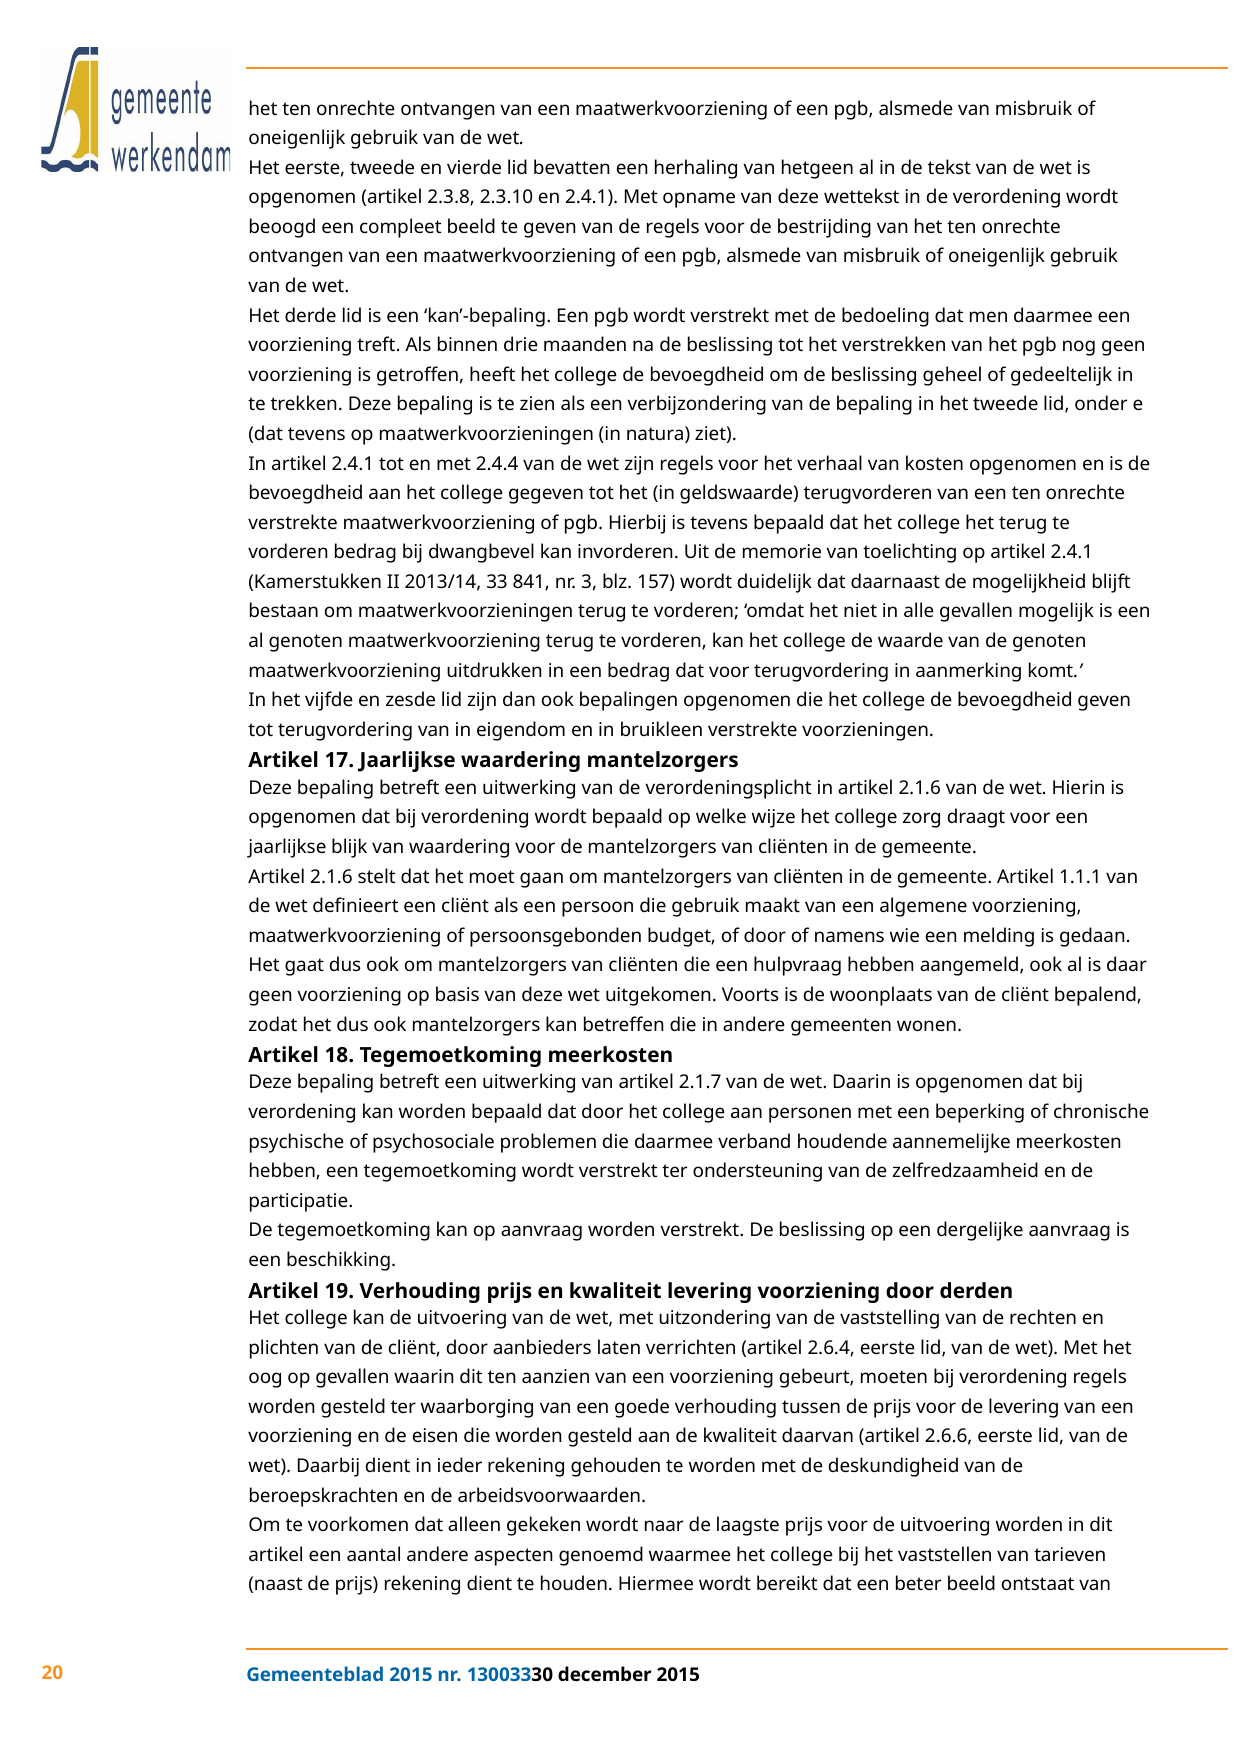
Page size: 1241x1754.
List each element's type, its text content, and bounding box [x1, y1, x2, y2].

text De tegemoetkoming kan op aanvraag worden verstrekt. De beslissing op een dergelijke aanvraag is een beschikking. [248, 1217, 1152, 1272]
text Deze bepaling betreft een uitwerking van artikel 2.1.7 van de wet. Daarin is opgenomen dat bij verordening kan worden bepaald dat door het college aan personen met een beperking of chronische psychische of psychosociale problemen die daarmee verband houdende aannemelijke meerkosten hebben, een tegemoetkoming wordt verstrekt ter ondersteuning van de zelfredzaamheid en de participatie. [248, 1069, 1152, 1213]
text Om te voorkomen dat alleen gekeken wordt naar de laagste prijs voor de uitvoering worden in dit artikel een aantal andere aspecten genoemd waarmee het college bij het vaststellen van tarieven (naast de prijs) rekening dient te houden. Hiermee wordt bereikt dat een beter beeld ontstaat van [248, 1511, 1152, 1596]
text In het vijfde en zesde lid zijn dan ook bepalingen opgenomen die het college de bevoegdheid geven tot terugvordering van in eigendom en in bruikleen verstrekte voorzieningen. [248, 686, 1152, 742]
picture [41, 47, 231, 172]
text Artikel 2.1.6 stelt dat het moet gaan om mantelzorgers van cliënten in de gemeente. Artikel 1.1.1 van de wet definieert een cliënt als een persoon die gebruik maakt van een algemene voorziening, maatwerkvoorziening of persoonsgebonden budget, of door of namens wie een melding is gedaan. Het gaat dus ook om mantelzorgers van cliënten die een hulpvraag hebben aangemeld, ook al is daar geen voorziening op basis van deze wet uitgekomen. Voorts is de woonplaats van de cliënt bepalend, zodat het dus ook mantelzorgers kan betreffen die in andere gemeenten wonen. [248, 863, 1152, 1036]
text het ten onrechte ontvangen van een maatwerkvoorziening of een pgb, alsmede van misbruik of oneigenlijk gebruik van de wet. [248, 95, 1152, 150]
text Artikel 18. Tegemoetkoming meerkosten [248, 1040, 1152, 1069]
text Deze bepaling betreft een uitwerking van de verordeningsplicht in artikel 2.1.6 van de wet. Hierin is opgenomen dat bij verordening wordt bepaald op welke wijze het college zorg draagt voor een jaarlijkse blijk van waardering voor de mantelzorgers van cliënten in de gemeente. [248, 774, 1152, 859]
text In artikel 2.4.1 tot en met 2.4.4 van de wet zijn regels voor het verhaal van kosten opgenomen en is de bevoegdheid aan het college gegeven tot het (in geldswaarde) terugvorderen van een ten onrechte verstrekte maatwerkvoorziening of pgb. Hierbij is tevens bepaald dat het college het terug te vorderen bedrag bij dwangbevel kan invorderen. Uit de memorie van toelichting op artikel 2.4.1 (Kamerstukken II 2013/14, 33 841, nr. 3, blz. 157) wordt duidelijk dat daarnaast de mogelijkheid blijft bestaan om maatwerkvoorzieningen terug te vorderen; ‘omdat het niet in alle gevallen mogelijk is een al genoten maatwerkvoorziening terug te vorderen, kan het college de waarde van de genoten maatwerkvoorziening uitdrukken in een bedrag dat voor terugvordering in aanmerking komt.’ [248, 450, 1152, 683]
text Het eerste, tweede en vierde lid bevatten een herhaling van hetgeen al in de tekst van de wet is opgenomen (artikel 2.3.8, 2.3.10 en 2.4.1). Met opname van deze wettekst in de verordening wordt beoogd een compleet beeld te geven van de regels voor de bestrijding van het ten onrechte ontvangen van een maatwerkvoorziening of een pgb, alsmede van misbruik of oneigenlijk gebruik van de wet. [248, 154, 1152, 298]
text Artikel 17. Jaarlijkse waardering mantelzorgers [248, 746, 1152, 774]
text Het derde lid is een ‘kan’-bepaling. Een pgb wordt verstrekt met de bedoeling dat men daarmee een voorziening treft. Als binnen drie maanden na de beslissing tot het verstrekken van het pgb nog geen voorziening is getroffen, heeft het college de bevoegdheid om de beslissing geheel of gedeeltelijk in te trekken. Deze bepaling is te zien als een verbijzondering van de bepaling in het tweede lid, onder e (dat tevens op maatwerkvoorzieningen (in natura) ziet). [248, 302, 1152, 446]
text Artikel 19. Verhouding prijs en kwaliteit levering voorziening door derden [248, 1276, 1152, 1304]
text Het college kan de uitvoering van de wet, met uitzondering van de vaststelling van de rechten en plichten van de cliënt, door aanbieders laten verrichten (artikel 2.6.4, eerste lid, van de wet). Met het oog op gevallen waarin dit ten aanzien van een voorziening gebeurt, moeten bij verordening regels worden gesteld ter waarborging van een goede verhouding tussen de prijs voor de levering van een voorziening en de eisen die worden gesteld aan de kwaliteit daarvan (artikel 2.6.6, eerste lid, van de wet). Daarbij dient in ieder rekening gehouden te worden met de deskundigheid van de beroepskrachten en de arbeidsvoorwaarden. [248, 1304, 1152, 1507]
